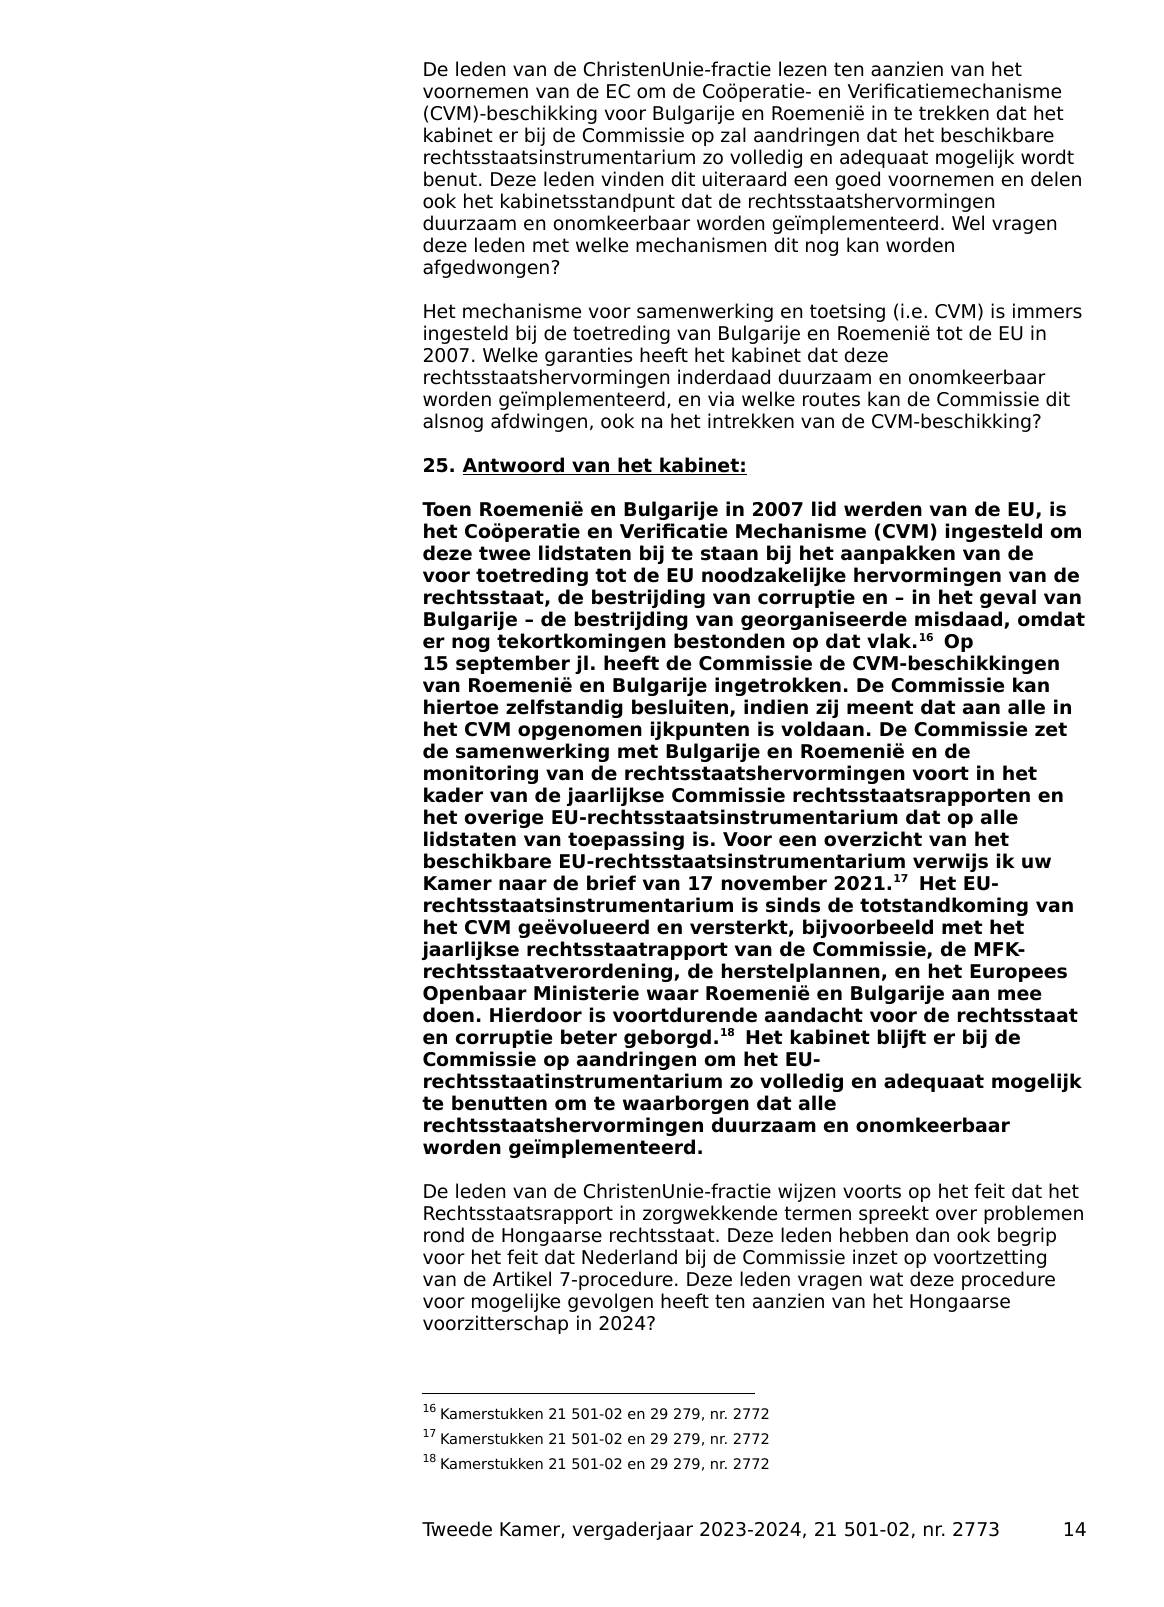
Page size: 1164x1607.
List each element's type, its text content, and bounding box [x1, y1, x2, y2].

text De leden van de ChristenUnie-fractie lezen ten aanzien van het voornemen van de EC om de Coöperatie- en Verificatiemechanisme (CVM)-beschikking voor Bulgarije en Roemenië in te trekken dat het kabinet er bij de Commissie op zal aandringen dat het beschikbare rechtsstaatsinstrumentarium zo volledig en adequaat mogelijk wordt benut. Deze leden vinden dit uiteraard een goed voornemen en delen ook het kabinetsstandpunt dat de rechtsstaatshervormingen duurzaam en onomkeerbaar worden geïmplementeerd. Wel vragen deze leden met welke mechanismen dit nog kan worden afgedwongen? [422, 59, 1087, 279]
text Toen Roemenië en Bulgarije in 2007 lid werden van de EU, is het Coöperatie en Verificatie Mechanisme (CVM) ingesteld om deze twee lidstaten bij te staan bij het aanpakken van de voor toetreding tot de EU noodzakelijke hervormingen van de rechtsstaat, de bestrijding van corruptie en – in het geval van Bulgarije – de bestrijding van georganiseerde misdaad, omdat er nog tekortkomingen bestonden op dat vlak. Op 15 september jl. heeft de Commissie de CVM-beschikkingen van Roemenië en Bulgarije ingetrokken. De Commissie kan hiertoe zelfstandig besluiten, indien zij meent dat aan alle in het CVM opgenomen ijkpunten is voldaan. De Commissie zet de samenwerking met Bulgarije en Roemenië en de monitoring van de rechtsstaatshervormingen voort in het kader van de jaarlijkse Commissie rechtsstaatsrapporten en het overige EU-rechtsstaatsinstrumentarium dat op alle lidstaten van toepassing is. Voor een overzicht van het beschikbare EU-rechtsstaatsinstrumentarium verwijs ik uw Kamer naar de brief van 17 november 2021. Het EU-rechtsstaatsinstrumentarium is sinds de totstandkoming van het CVM geëvolueerd en versterkt, bijvoorbeeld met het jaarlijkse rechtsstaatrapport van de Commissie, de MFK-rechtsstaatverordening, de herstelplannen, en het Europees Openbaar Ministerie waar Roemenië en Bulgarije aan mee doen. Hierdoor is voortdurende aandacht voor de rechtsstaat en corruptie beter geborgd. Het kabinet blijft er bij de Commissie op aandringen om het EU-rechtsstaatinstrumentarium zo volledig en adequaat mogelijk te benutten om te waarborgen dat alle rechtsstaatshervormingen duurzaam en onomkeerbaar worden geïmplementeerd. [422, 499, 1087, 1159]
text De leden van de ChristenUnie-fractie wijzen voorts op het feit dat het Rechtsstaatsrapport in zorgwekkende termen spreekt over problemen rond de Hongaarse rechtsstaat. Deze leden hebben dan ook begrip voor het feit dat Nederland bij de Commissie inzet op voortzetting van de Artikel 7-procedure. Deze leden vragen wat deze procedure voor mogelijke gevolgen heeft ten aanzien van het Hongaarse voorzitterschap in 2024? [422, 1181, 1087, 1335]
text Kamerstukken 21 501-02 en 29 279, nr. 2772 [422, 1427, 1087, 1449]
subtitle 25. Antwoord van het kabinet: [422, 455, 1087, 477]
text Kamerstukken 21 501-02 en 29 279, nr. 2772 [422, 1402, 1087, 1424]
text Het mechanisme voor samenwerking en toetsing (i.e. CVM) is immers ingesteld bij de toetreding van Bulgarije en Roemenië tot de EU in 2007. Welke garanties heeft het kabinet dat deze rechtsstaatshervormingen inderdaad duurzaam en onomkeerbaar worden geïmplementeerd, en via welke routes kan de Commissie dit alsnog afdwingen, ook na het intrekken van de CVM-beschikking? [422, 301, 1087, 433]
text Kamerstukken 21 501-02 en 29 279, nr. 2772 [422, 1452, 1087, 1474]
